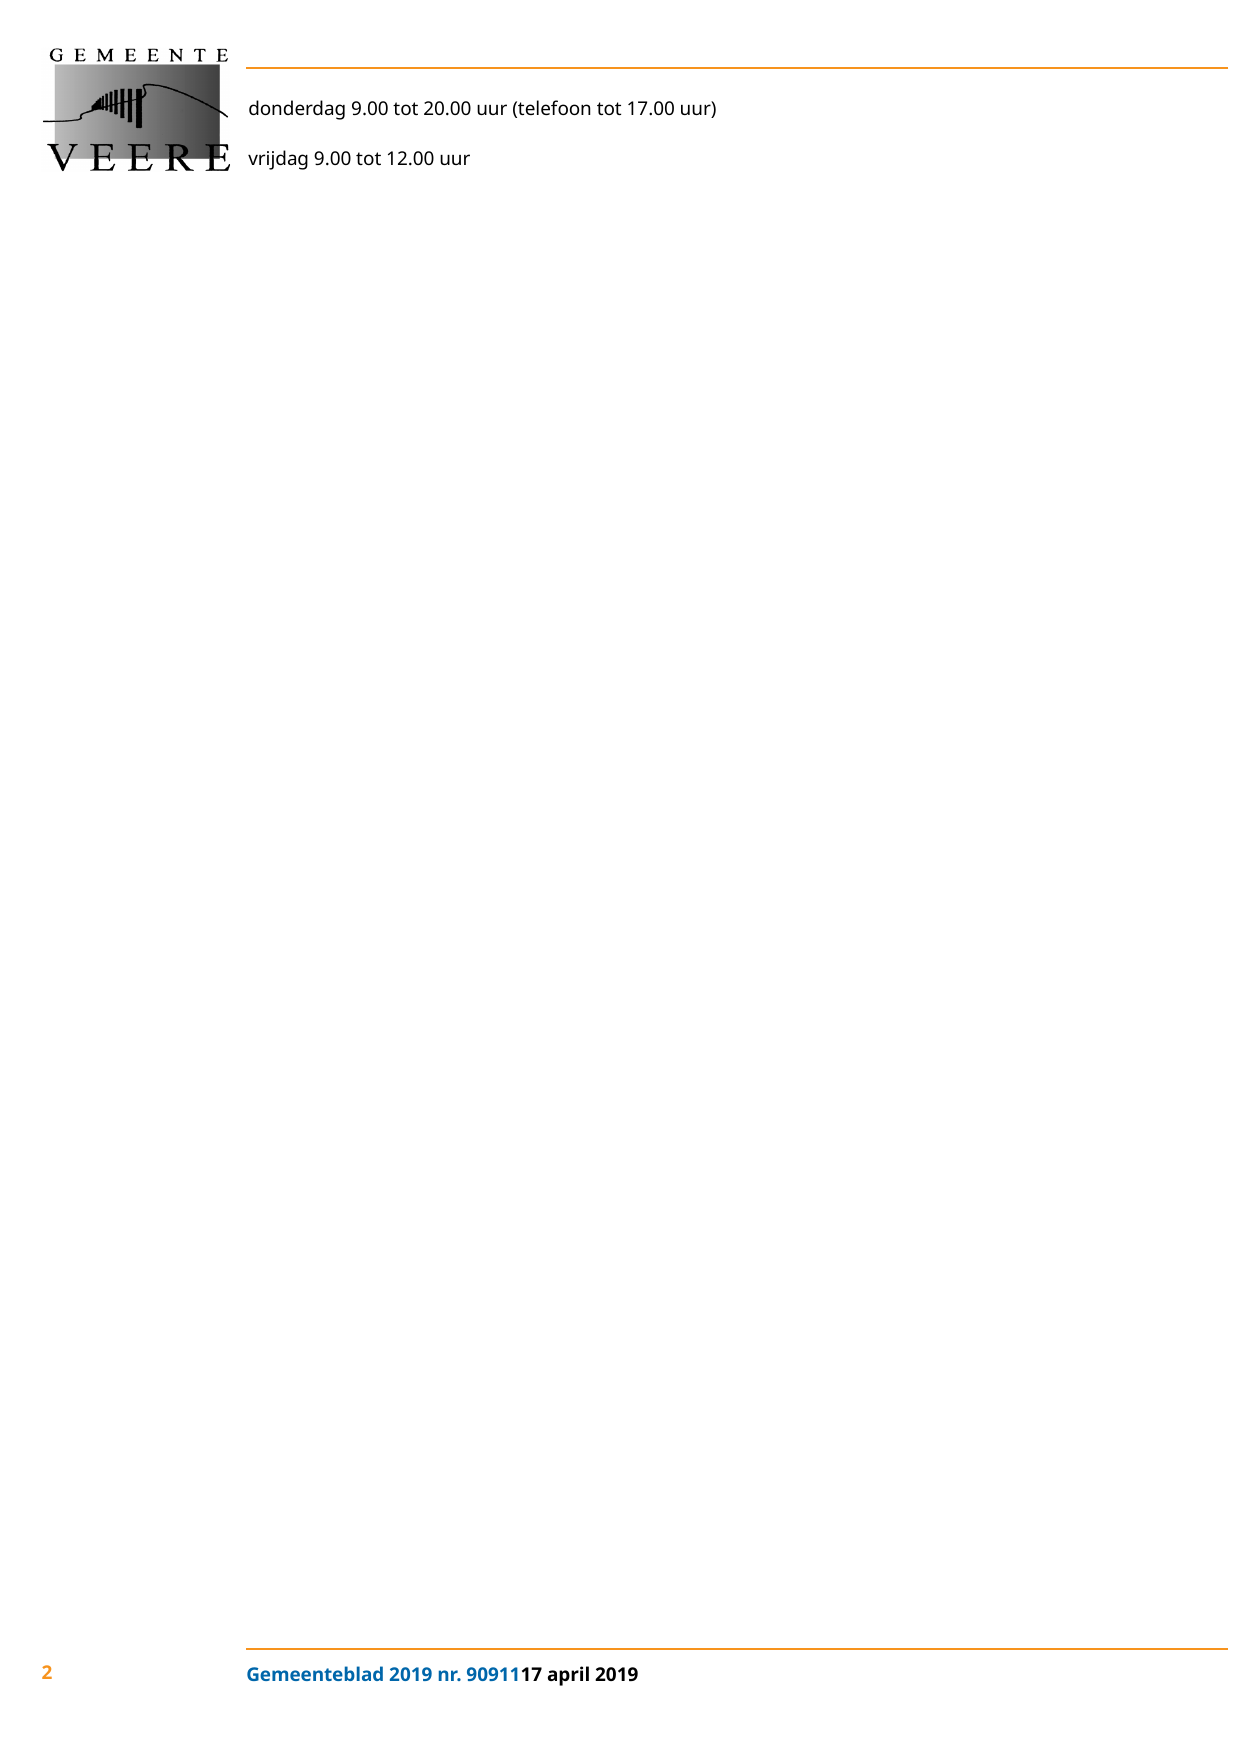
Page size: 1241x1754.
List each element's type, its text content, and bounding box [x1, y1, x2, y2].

picture [41, 47, 231, 172]
text donderdag 9.00 tot 20.00 uur (telefoon tot 17.00 uur) [248, 95, 1152, 121]
text vrijdag 9.00 tot 12.00 uur [248, 145, 1152, 171]
